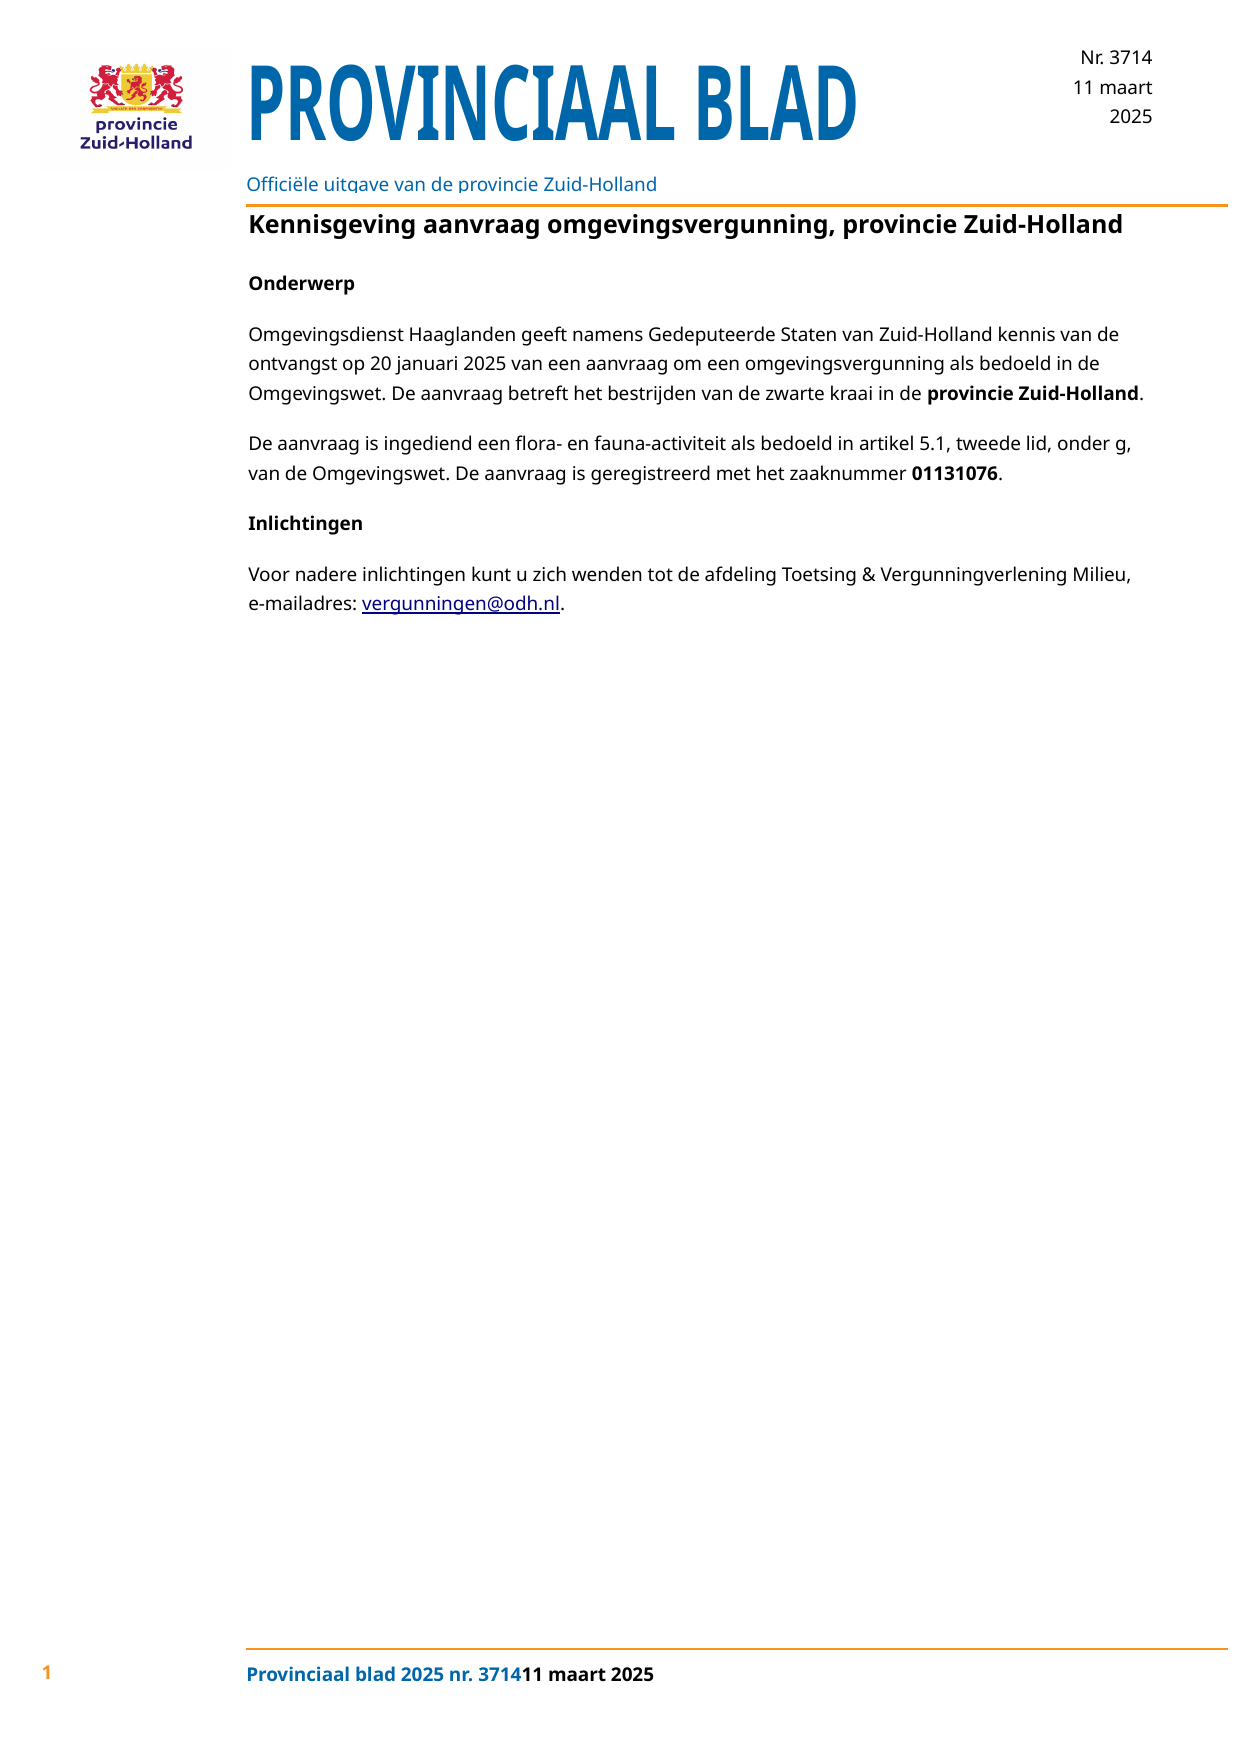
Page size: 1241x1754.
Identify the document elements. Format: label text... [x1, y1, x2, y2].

text De aanvraag is ingediend een flora- en fauna-activiteit als bedoeld in artikel 5.1, tweede lid, onder g, van de Omgevingswet. De aanvraag is geregistreerd met het zaaknummer 01131076. [248, 430, 1152, 486]
text Kennisgeving aanvraag omgevingsvergunning, provincie Zuid-Holland [248, 207, 1152, 241]
text Onderwerp [248, 270, 1152, 296]
text Omgevingsdienst Haaglanden geeft namens Gedeputeerde Staten van Zuid-Holland kennis van de ontvangst op 20 januari 2025 van een aanvraag om een omgevingsvergunning als bedoeld in de Omgevingswet. De aanvraag betreft het bestrijden van de zwarte kraai in de provincie Zuid-Holland. [248, 321, 1152, 406]
text Voor nadere inlichtingen kunt u zich wenden tot de afdeling Toetsing & Vergunningverlening Milieu, e-mailadres: vergunningen@odh.nl. [248, 561, 1152, 616]
picture [41, 47, 231, 172]
text Inlichtingen [248, 510, 1152, 536]
